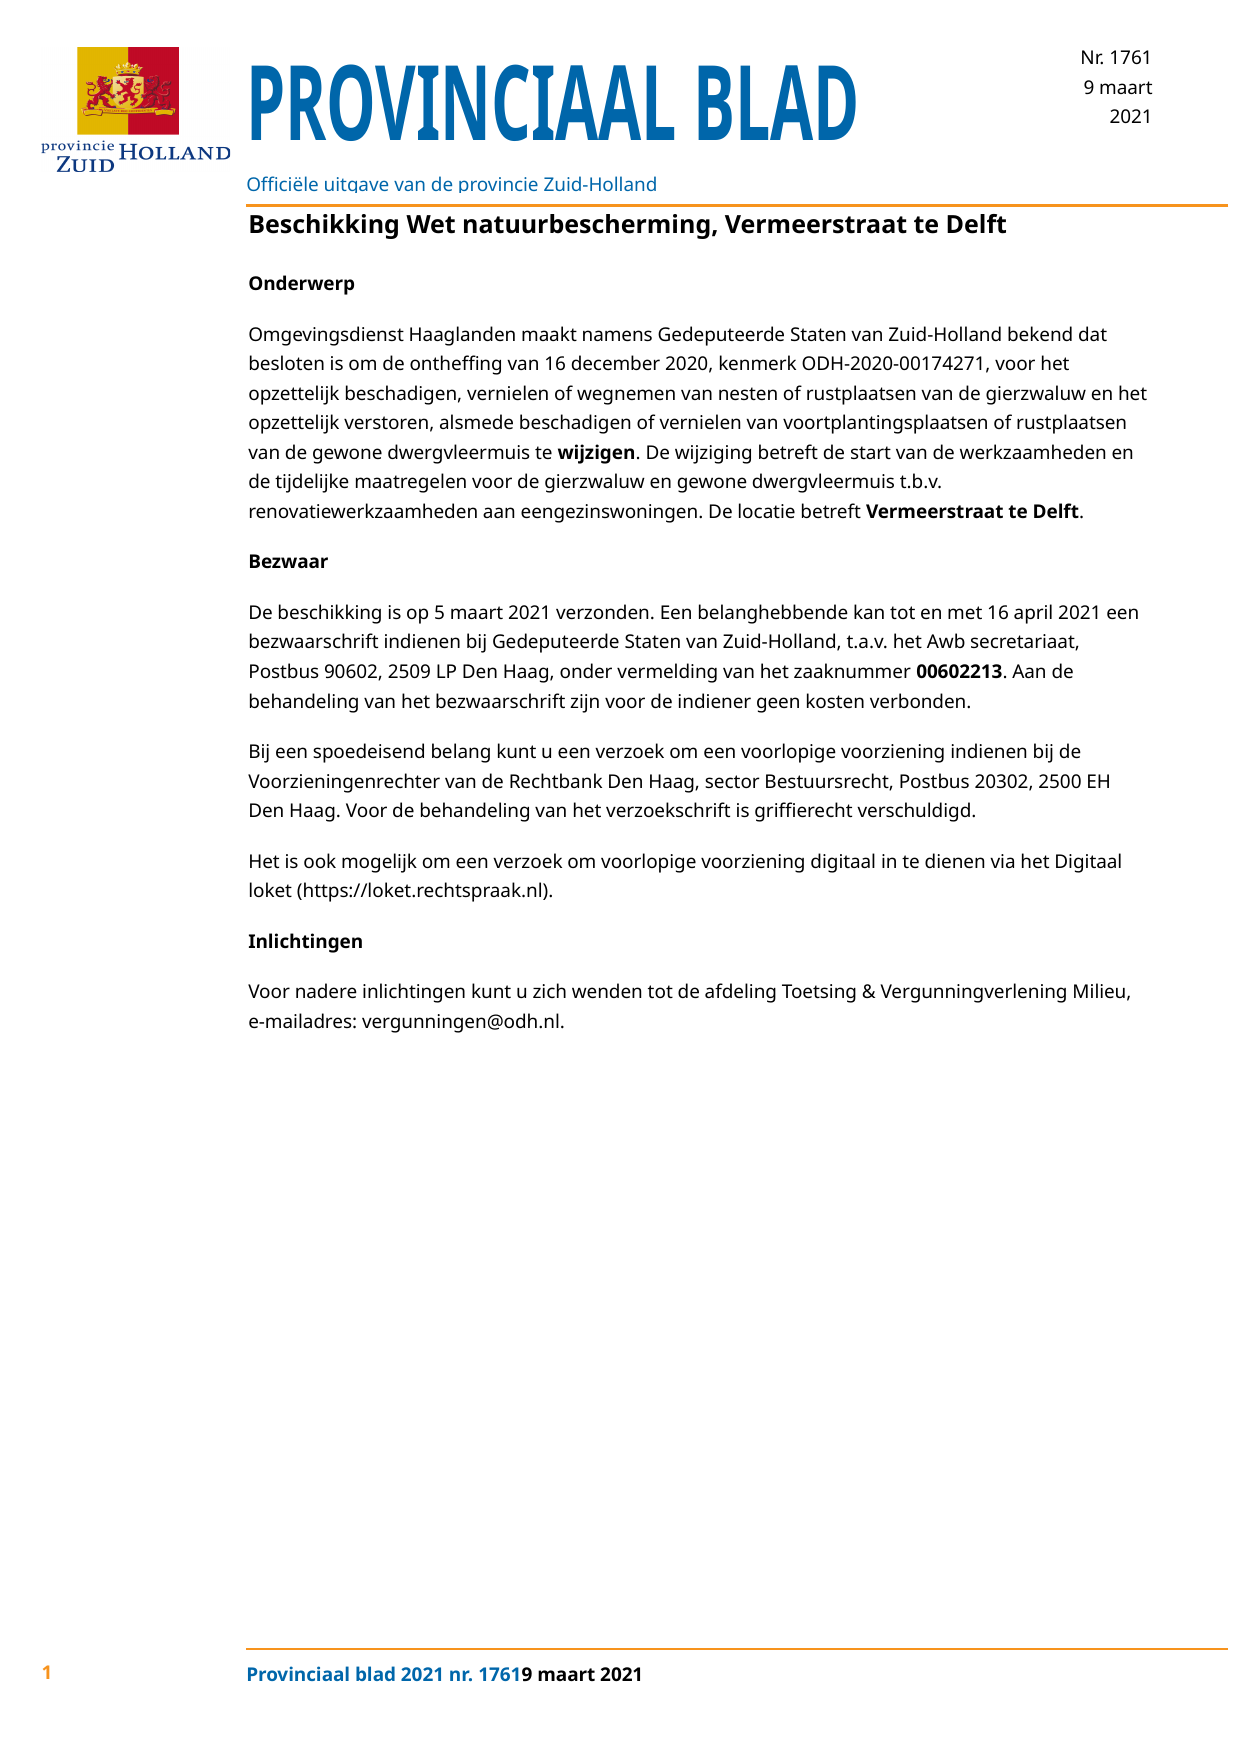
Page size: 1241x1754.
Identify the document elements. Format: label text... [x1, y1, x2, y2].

text Bij een spoedeisend belang kunt u een verzoek om een voorlopige voorziening indienen bij de Voorzieningenrechter van de Rechtbank Den Haag, sector Bestuursrecht, Postbus 20302, 2500 EH Den Haag. Voor de behandeling van het verzoekschrift is griffierecht verschuldigd. [248, 738, 1152, 823]
text Omgevingsdienst Haaglanden maakt namens Gedeputeerde Staten van Zuid-Holland bekend dat besloten is om de ontheffing van 16 december 2020, kenmerk ODH-2020-00174271, voor het opzettelijk beschadigen, vernielen of wegnemen van nesten of rustplaatsen van de gierzwaluw en het opzettelijk verstoren, alsmede beschadigen of vernielen van voortplantingsplaatsen of rustplaatsen van de gewone dwergvleermuis te wijzigen. De wijziging betreft de start van de werkzaamheden en de tijdelijke maatregelen voor de gierzwaluw en gewone dwergvleermuis t.b.v. renovatiewerkzaamheden aan eengezinswoningen. De locatie betreft Vermeerstraat te Delft. [248, 321, 1152, 524]
text Voor nadere inlichtingen kunt u zich wenden tot de afdeling Toetsing & Vergunningverlening Milieu, e-mailadres: vergunningen@odh.nl. [248, 978, 1152, 1033]
text Bezwaar [248, 549, 1152, 574]
text Het is ook mogelijk om een verzoek om voorlopige voorziening digitaal in te dienen via het Digitaal loket (https://loket.rechtspraak.nl). [248, 848, 1152, 903]
text Onderwerp [248, 270, 1152, 296]
picture [41, 47, 231, 172]
text De beschikking is op 5 maart 2021 verzonden. Een belanghebbende kan tot en met 16 april 2021 een bezwaarschrift indienen bij Gedeputeerde Staten van Zuid-Holland, t.a.v. het Awb secretariaat, Postbus 90602, 2509 LP Den Haag, onder vermelding van het zaaknummer 00602213. Aan de behandeling van het bezwaarschrift zijn voor de indiener geen kosten verbonden. [248, 599, 1152, 713]
text Inlichtingen [248, 928, 1152, 953]
text Beschikking Wet natuurbescherming, Vermeerstraat te Delft [248, 207, 1152, 241]
